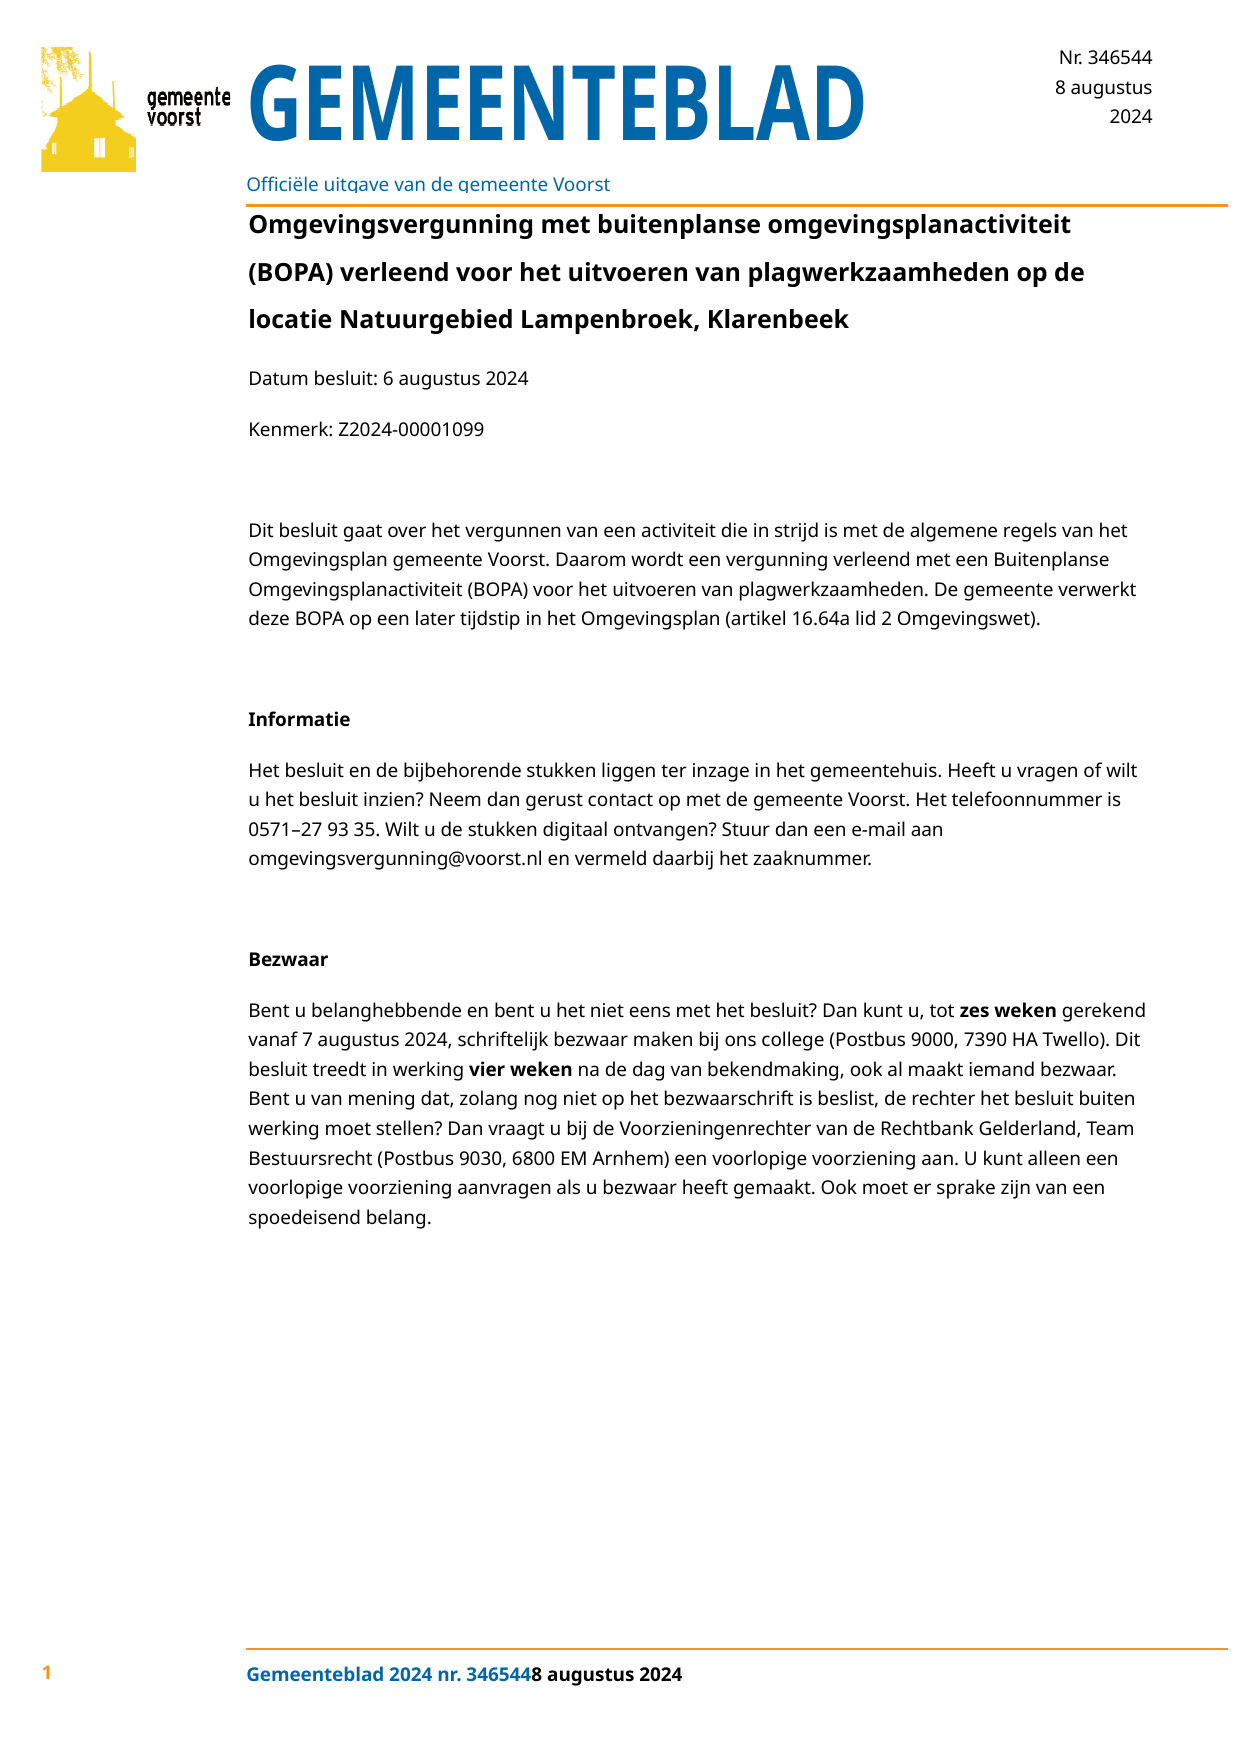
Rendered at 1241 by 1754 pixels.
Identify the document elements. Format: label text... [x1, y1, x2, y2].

text Bent u belanghebbende en bent u het niet eens met het besluit? Dan kunt u, tot zes weken gerekend vanaf 7 augustus 2024, schriftelijk bezwaar maken bij ons college (Postbus 9000, 7390 HA Twello). Dit besluit treedt in werking vier weken na de dag van bekendmaking, ook al maakt iemand bezwaar. Bent u van mening dat, zolang nog niet op het bezwaarschrift is beslist, de rechter het besluit buiten werking moet stellen? Dan vraagt u bij de Voorzieningenrechter van de Rechtbank Gelderland, Team Bestuursrecht (Postbus 9030, 6800 EM Arnhem) een voorlopige voorziening aan. U kunt alleen een voorlopige voorziening aanvragen als u bezwaar heeft gemaakt. Ook moet er sprake zijn van een spoedeisend belang. [248, 997, 1152, 1229]
text Dit besluit gaat over het vergunnen van een activiteit die in strijd is met de algemene regels van het Omgevingsplan gemeente Voorst. Daarom wordt een vergunning verleend met een Buitenplanse Omgevingsplanactiviteit (BOPA) voor het uitvoeren van plagwerkzaamheden. De gemeente verwerkt deze BOPA op een later tijdstip in het Omgevingsplan (artikel 16.64a lid 2 Omgevingswet). [248, 517, 1152, 631]
text Datum besluit: 6 augustus 2024 [248, 366, 1152, 391]
text Informatie [248, 706, 1152, 732]
text Bezwaar [248, 946, 1152, 972]
text Kenmerk: Z2024-00001099 [248, 416, 1152, 442]
picture [41, 47, 231, 172]
text Het besluit en de bijbehorende stukken liggen ter inzage in het gemeentehuis. Heeft u vragen of wilt u het besluit inzien? Neem dan gerust contact op met de gemeente Voorst. Het telefoonnummer is 0571–27 93 35. Wilt u de stukken digitaal ontvangen? Stuur dan een e-mail aan omgevingsvergunning@voorst.nl en vermeld daarbij het zaaknummer. [248, 757, 1152, 871]
text Omgevingsvergunning met buitenplanse omgevingsplanactiviteit (BOPA) verleend voor het uitvoeren van plagwerkzaamheden op de locatie Natuurgebied Lampenbroek, Klarenbeek [248, 207, 1152, 336]
